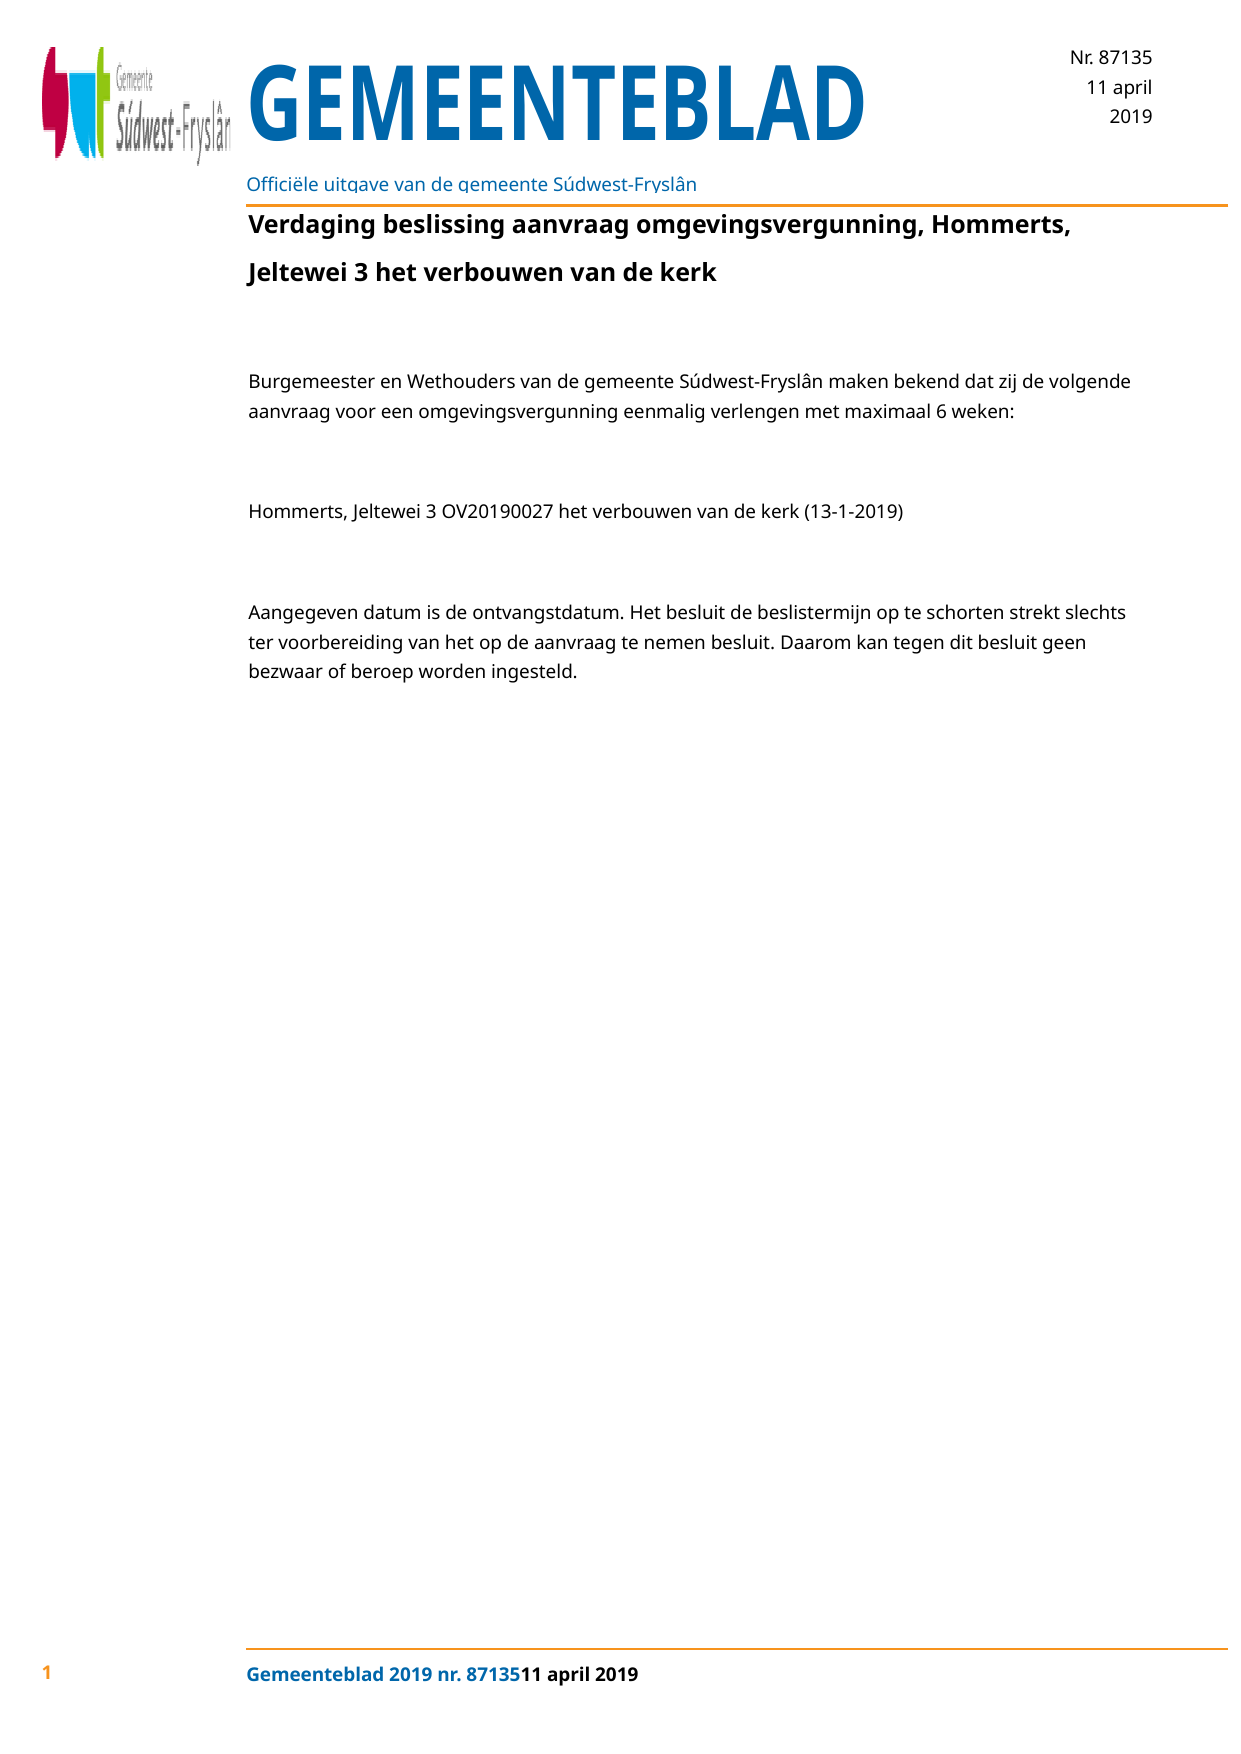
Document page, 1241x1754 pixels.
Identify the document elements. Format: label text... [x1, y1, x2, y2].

text Burgemeester en Wethouders van de gemeente Súdwest-Fryslân maken bekend dat zij de volgende aanvraag voor een omgevingsvergunning eenmalig verlengen met maximaal 6 weken: [248, 368, 1152, 424]
text Verdaging beslissing aanvraag omgevingsvergunning, Hommerts, Jeltewei 3 het verbouwen van de kerk [248, 207, 1152, 288]
text Aangegeven datum is de ontvangstdatum. Het besluit de beslistermijn op te schorten strekt slechts ter voorbereiding van het op de aanvraag te nemen besluit. Daarom kan tegen dit besluit geen bezwaar of beroep worden ingesteld. [248, 599, 1152, 684]
picture [41, 47, 231, 172]
text Hommerts, Jeltewei 3 OV20190027 het verbouwen van de kerk (13-1-2019) [248, 499, 1152, 524]
